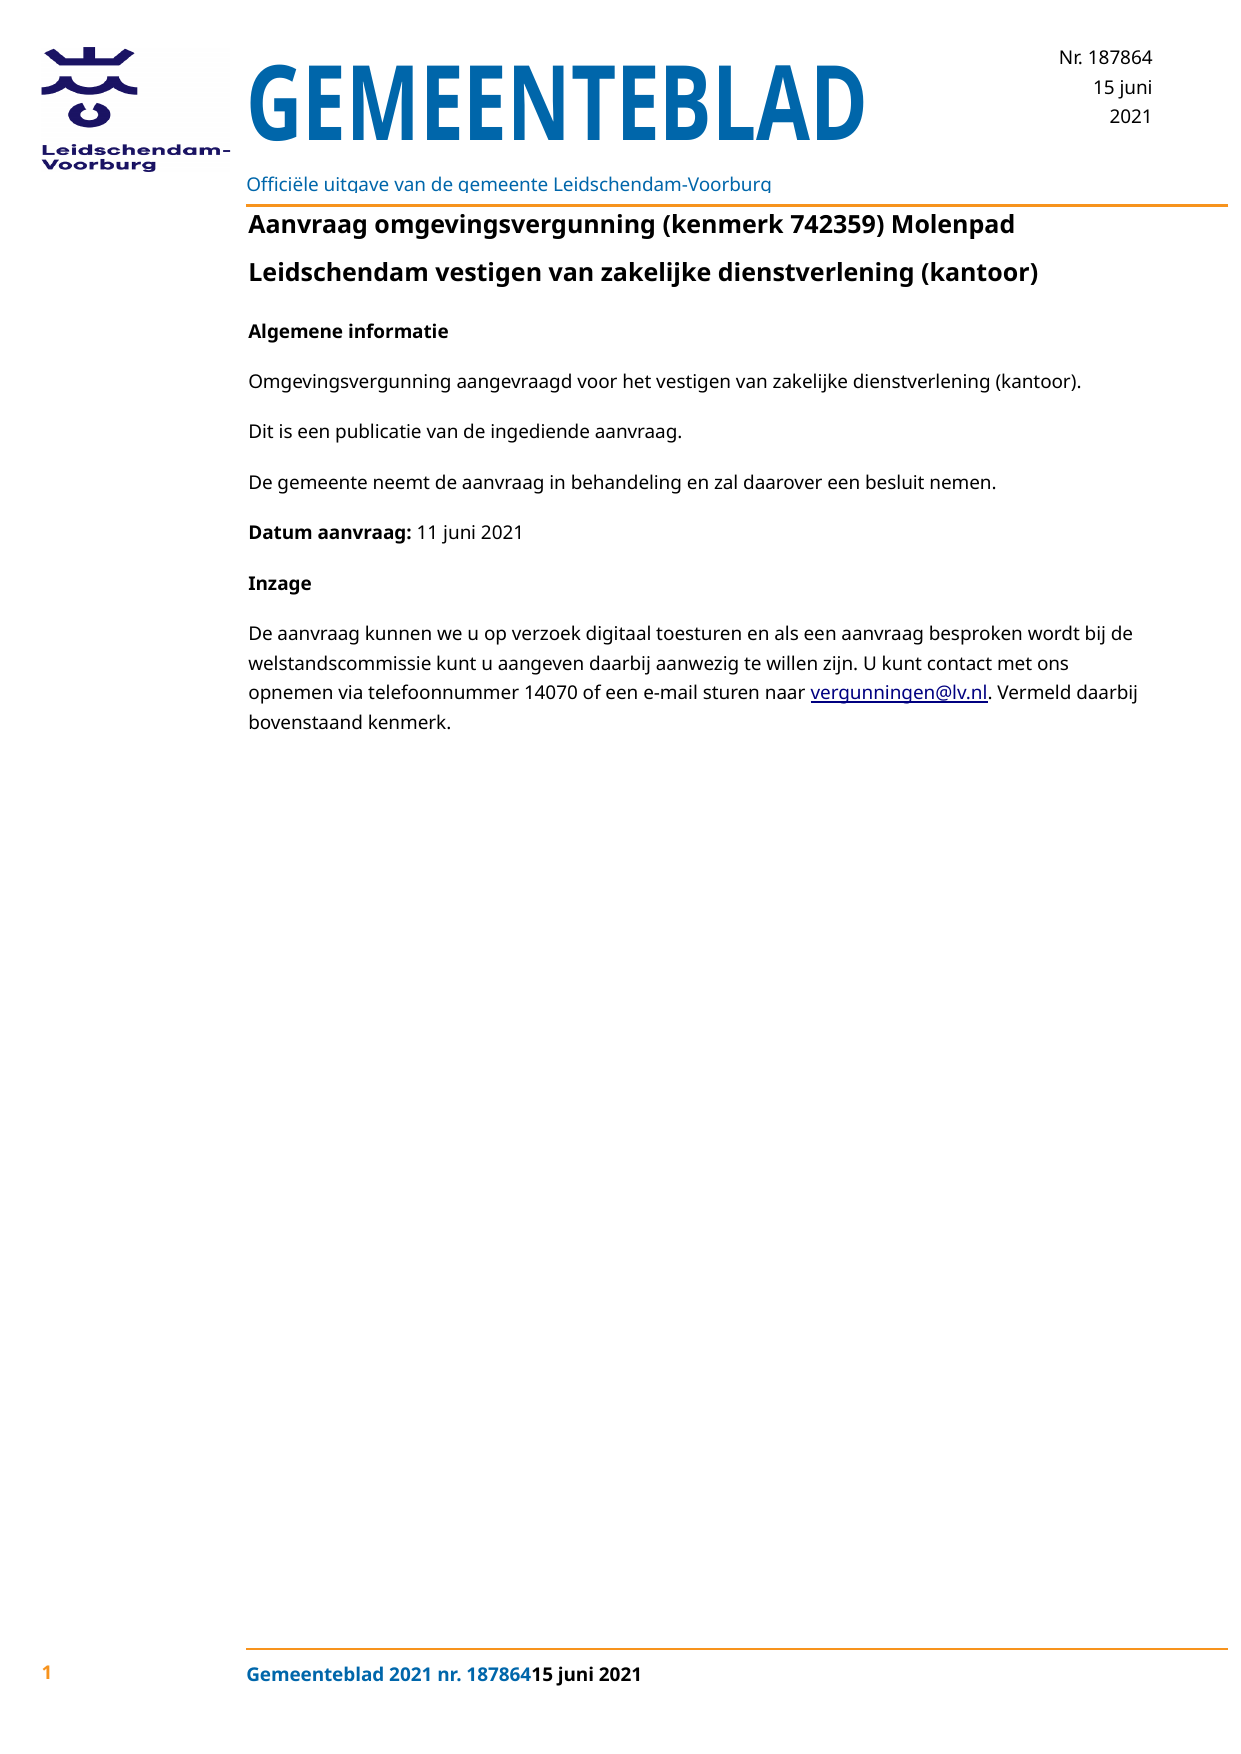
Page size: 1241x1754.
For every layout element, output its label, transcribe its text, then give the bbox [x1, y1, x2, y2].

text De aanvraag kunnen we u op verzoek digitaal toesturen en als een aanvraag besproken wordt bij de welstandscommissie kunt u aangeven daarbij aanwezig te willen zijn. U kunt contact met ons opnemen via telefoonnummer 14070 of een e-mail sturen naar vergunningen@lv.nl. Vermeld daarbij bovenstaand kenmerk. [248, 620, 1152, 735]
text De gemeente neemt de aanvraag in behandeling en zal daarover een besluit nemen. [248, 469, 1152, 495]
picture [41, 47, 231, 172]
text Inzage [248, 570, 1152, 596]
text Dit is een publicatie van de ingediende aanvraag. [248, 419, 1152, 444]
text Algemene informatie [248, 318, 1152, 344]
text Aanvraag omgevingsvergunning (kenmerk 742359) Molenpad Leidschendam vestigen van zakelijke dienstverlening (kantoor) [248, 207, 1152, 288]
text Omgevingsvergunning aangevraagd voor het vestigen van zakelijke dienstverlening (kantoor). [248, 368, 1152, 394]
text Datum aanvraag: 11 juni 2021 [248, 519, 1152, 545]
